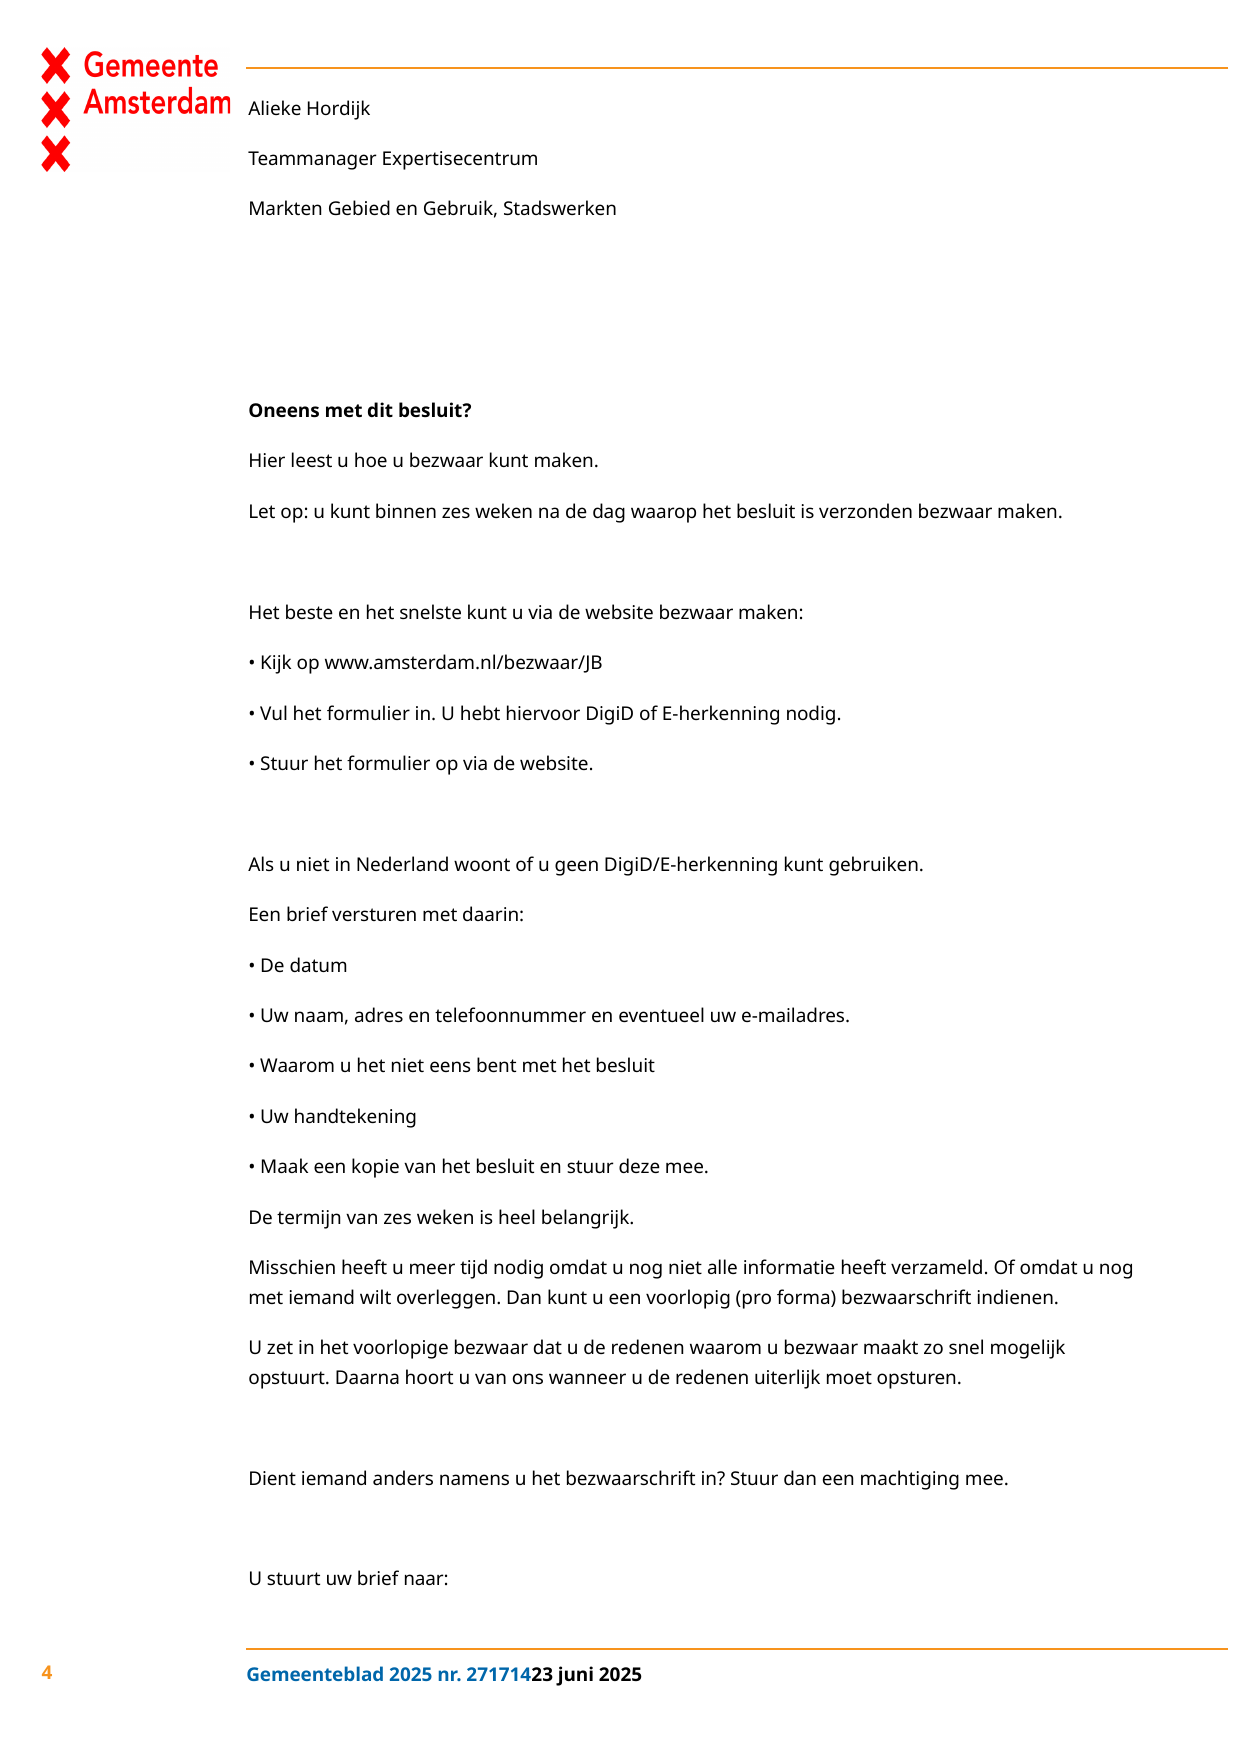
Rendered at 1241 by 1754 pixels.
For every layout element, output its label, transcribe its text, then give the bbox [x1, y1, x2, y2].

text • Uw handtekening [248, 1103, 1152, 1129]
text Dient iemand anders namens u het bezwaarschrift in? Stuur dan een machtiging mee. [248, 1465, 1152, 1491]
text Als u niet in Nederland woont of u geen DigiD/E-herkenning kunt gebruiken. [248, 851, 1152, 877]
text • Uw naam, adres en telefoonnummer en eventueel uw e-mailadres. [248, 1002, 1152, 1028]
text Alieke Hordijk [248, 95, 1152, 121]
text Let op: u kunt binnen zes weken na de dag waarop het besluit is verzonden bezwaar maken. [248, 498, 1152, 524]
text • De datum [248, 952, 1152, 978]
text Misschien heeft u meer tijd nodig omdat u nog niet alle informatie heeft verzameld. Of omdat u nog met iemand wilt overleggen. Dan kunt u een voorlopig (pro forma) bezwaarschrift indienen. [248, 1254, 1152, 1310]
text Teammanager Expertisecentrum [248, 145, 1152, 171]
text Een brief versturen met daarin: [248, 901, 1152, 927]
text • Vul het formulier in. U hebt hiervoor DigiD of E-herkenning nodig. [248, 700, 1152, 726]
text De termijn van zes weken is heel belangrijk. [248, 1204, 1152, 1230]
text Hier leest u hoe u bezwaar kunt maken. [248, 448, 1152, 473]
text • Kijk op www.amsterdam.nl/bezwaar/JB [248, 649, 1152, 675]
text • Stuur het formulier op via de website. [248, 750, 1152, 776]
text Oneens met dit besluit? [248, 397, 1152, 423]
text • Maak een kopie van het besluit en stuur deze mee. [248, 1153, 1152, 1179]
text • Waarom u het niet eens bent met het besluit [248, 1053, 1152, 1078]
text U zet in het voorlopige bezwaar dat u de redenen waarom u bezwaar maakt zo snel mogelijk opstuurt. Daarna hoort u van ons wanneer u de redenen uiterlijk moet opsturen. [248, 1334, 1152, 1390]
text U stuurt uw brief naar: [248, 1566, 1152, 1591]
text Markten Gebied en Gebruik, Stadswerken [248, 196, 1152, 221]
text Het beste en het snelste kunt u via de website bezwaar maken: [248, 599, 1152, 625]
picture [41, 47, 231, 172]
